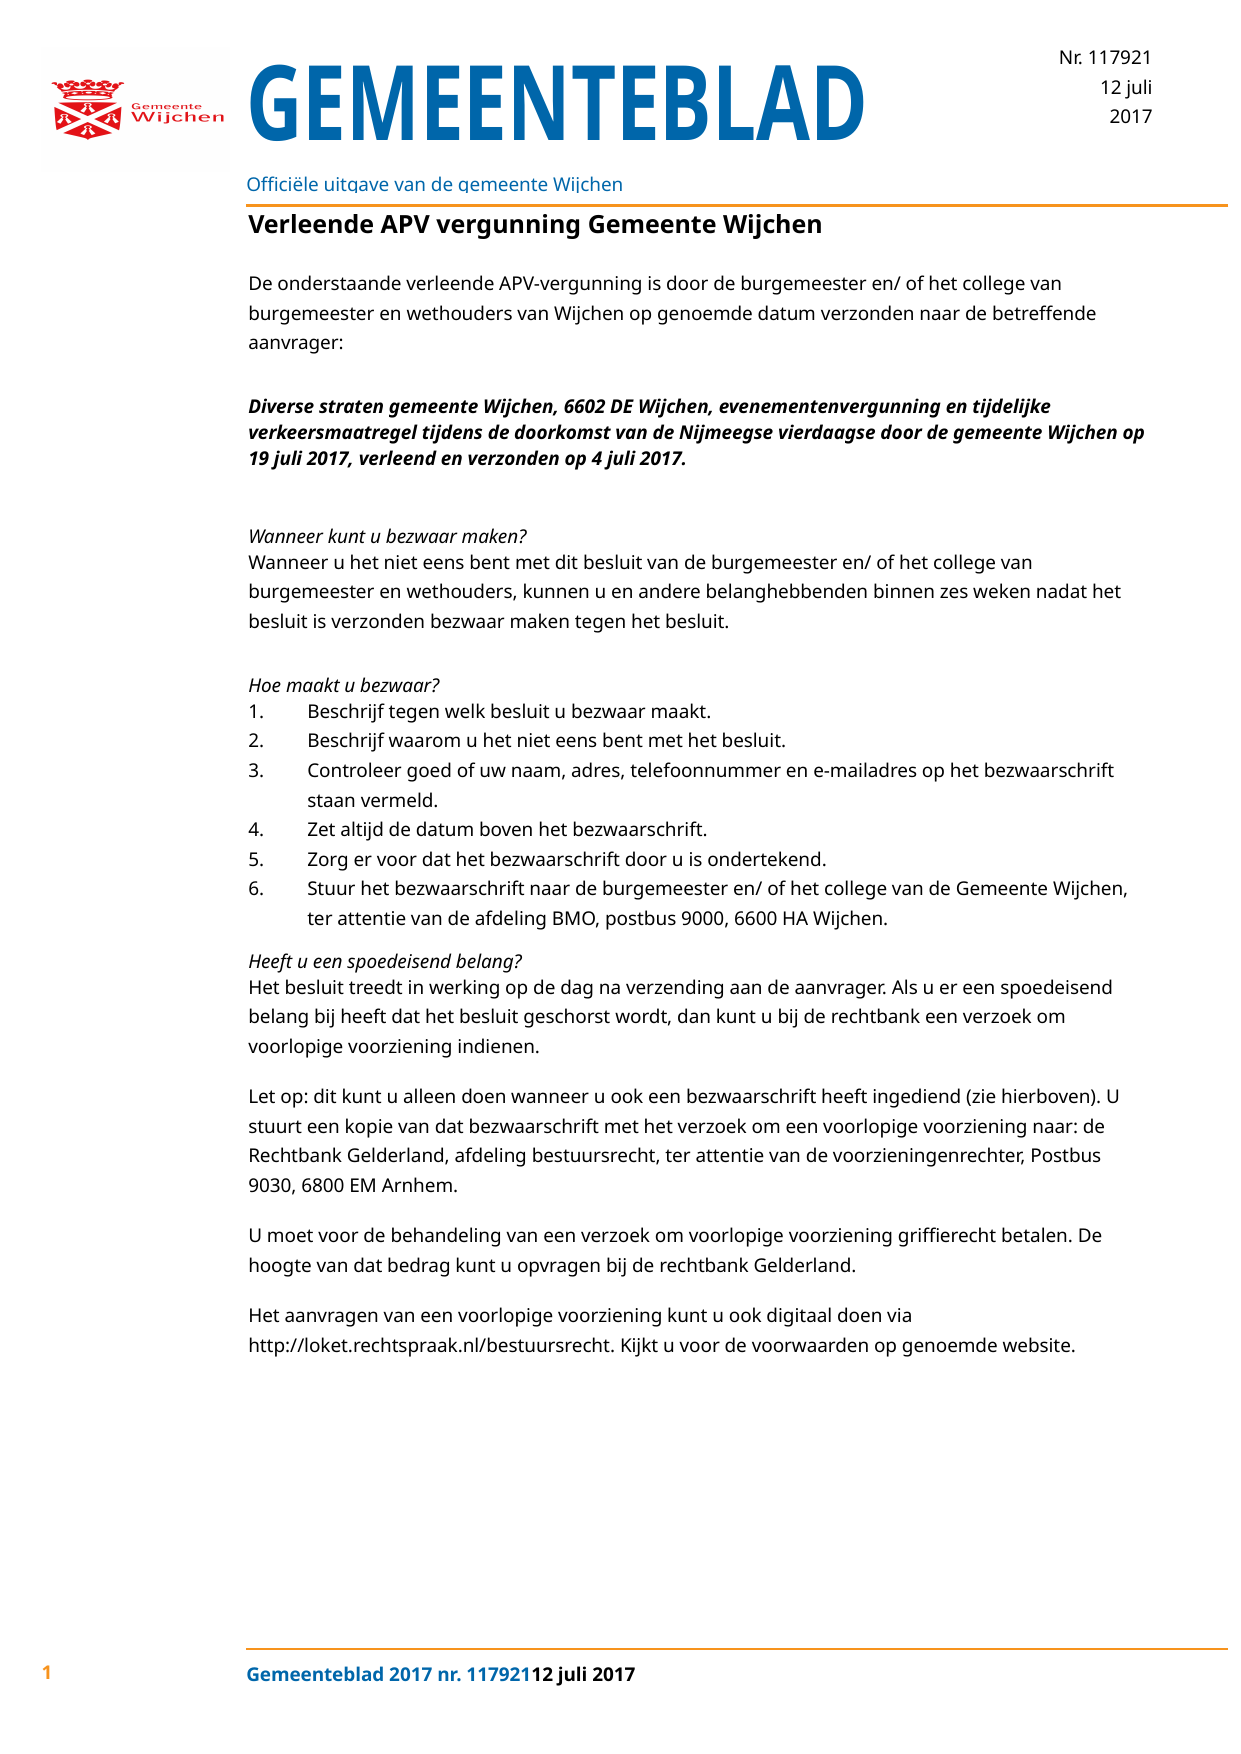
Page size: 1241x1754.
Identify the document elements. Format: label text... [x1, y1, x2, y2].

list Zet altijd de datum boven het bezwaarschrift. [248, 816, 1152, 842]
text De onderstaande verleende APV-vergunning is door de burgemeester en/ of het college van burgemeester en wethouders van Wijchen op genoemde datum verzonden naar de betreffende aanvrager: [248, 270, 1152, 355]
text Het aanvragen van een voorlopige voorziening kunt u ook digitaal doen via http://loket.rechtspraak.nl/bestuursrecht. Kijkt u voor de voorwaarden op genoemde website. [248, 1303, 1152, 1358]
list Beschrijf tegen welk besluit u bezwaar maakt. [248, 698, 1152, 724]
list Zorg er voor dat het bezwaarschrift door u is ondertekend. [248, 846, 1152, 872]
list Beschrijf waarom u het niet eens bent met het besluit. [248, 728, 1152, 753]
text Let op: dit kunt u alleen doen wanneer u ook een bezwaarschrift heeft ingediend (zie hierboven). U stuurt een kopie van dat bezwaarschrift met het verzoek om een voorlopige voorziening naar: de Rechtbank Gelderland, afdeling bestuursrecht, ter attentie van de voorzieningenrechter, Postbus 9030, 6800 EM Arnhem. [248, 1083, 1152, 1198]
text Diverse straten gemeente Wijchen, 6602 DE Wijchen, evenementenvergunning en tijdelijke verkeersmaatregel tijdens de doorkomst van de Nijmeegse vierdaagse door de gemeente Wijchen op 19 juli 2017, verleend en verzonden op 4 juli 2017. [248, 393, 1152, 471]
text Verleende APV vergunning Gemeente Wijchen [248, 207, 1152, 241]
list Controleer goed of uw naam, adres, telefoonnummer en e-mailadres op het bezwaarschrift staan vermeld. [248, 757, 1152, 812]
list Stuur het bezwaarschrift naar de burgemeester en/ of het college van de Gemeente Wijchen, ter attentie van de afdeling BMO, postbus 9000, 6600 HA Wijchen. [248, 876, 1152, 931]
text Hoe maakt u bezwaar? [248, 672, 1152, 698]
text Heeft u een spoedeisend belang? [248, 948, 1152, 974]
text Wanneer kunt u bezwaar maken? [248, 523, 1152, 549]
text Het besluit treedt in werking op de dag na verzending aan de aanvrager. Als u er een spoedeisend belang bij heeft dat het besluit geschorst wordt, dan kunt u bij de rechtbank een verzoek om voorlopige voorziening indienen. [248, 974, 1152, 1059]
text Wanneer u het niet eens bent met dit besluit van de burgemeester en/ of het college van burgemeester en wethouders, kunnen u en andere belanghebbenden binnen zes weken nadat het besluit is verzonden bezwaar maken tegen het besluit. [248, 549, 1152, 634]
picture [41, 47, 231, 172]
text U moet voor de behandeling van een verzoek om voorlopige voorziening griffierecht betalen. De hoogte van dat bedrag kunt u opvragen bij de rechtbank Gelderland. [248, 1223, 1152, 1278]
